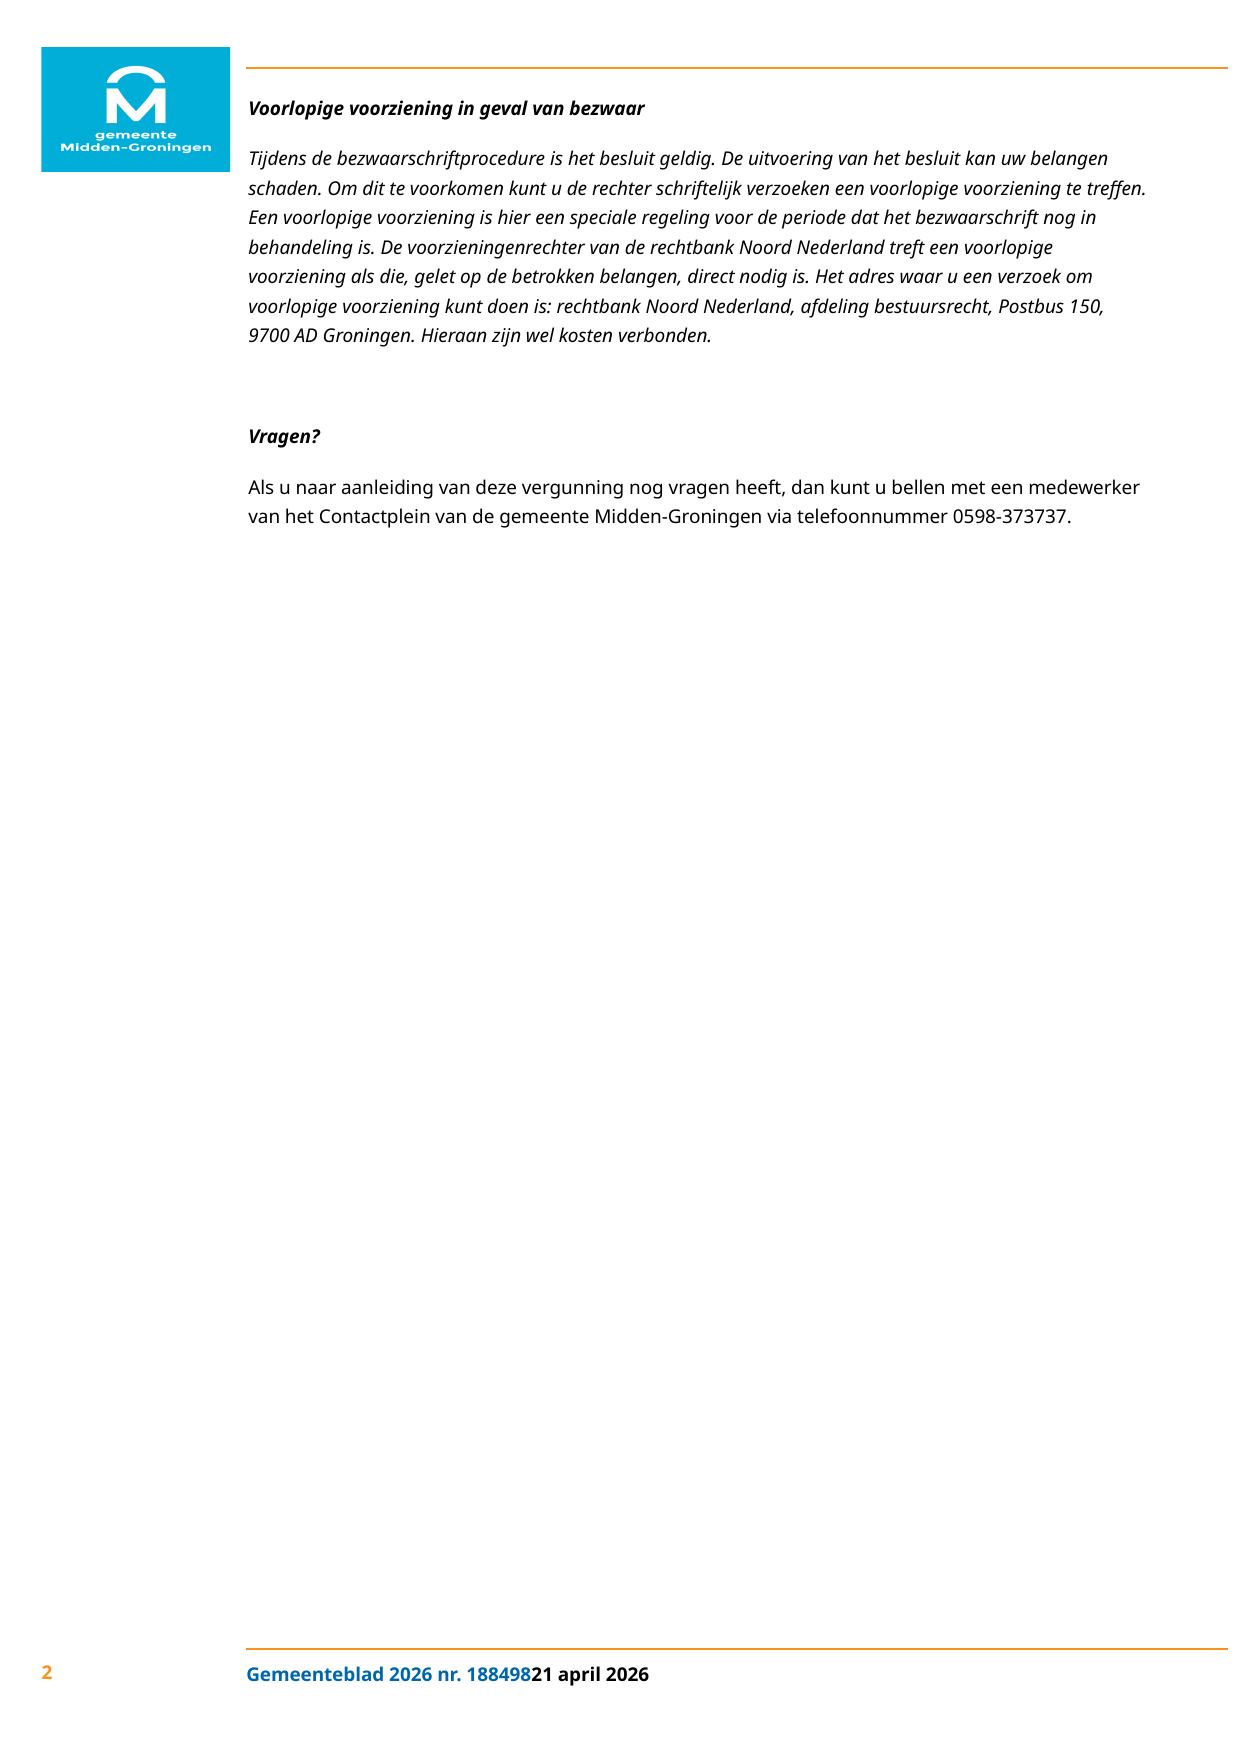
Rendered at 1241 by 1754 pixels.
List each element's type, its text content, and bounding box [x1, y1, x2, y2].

picture [184, 146, 190, 153]
picture [108, 66, 164, 82]
text Als u naar aanleiding van deze vergunning nog vragen heeft, dan kunt u bellen met een medewerker van het Contactplein van de gemeente Midden-Groningen via telefoonnummer 0598-373737. [248, 474, 1152, 529]
picture [107, 89, 165, 122]
text Tijdens de bezwaarschriftprocedure is het besluit geldig. De uitvoering van het besluit kan uw belangen schaden. Om dit te voorkomen kunt u de rechter schriftelijk verzoeken een voorlopige voorziening te treffen. Een voorlopige voorziening is hier een speciale regeling voor de periode dat het bezwaarschrift nog in behandeling is. De voorzieningenrechter van de rechtbank Noord Nederland treft een voorlopige voorziening als die, gelet op de betrokken belangen, direct nodig is. Het adres waar u een verzoek om voorlopige voorziening kunt doen is: rechtbank Noord Nederland, afdeling bestuursrecht, Postbus 150, 9700 AD Groningen. Hieraan zijn wel kosten verbonden. [248, 145, 1152, 348]
text Voorlopige voorziening in geval van bezwaar [248, 95, 1152, 121]
text Vragen? [248, 423, 1152, 449]
